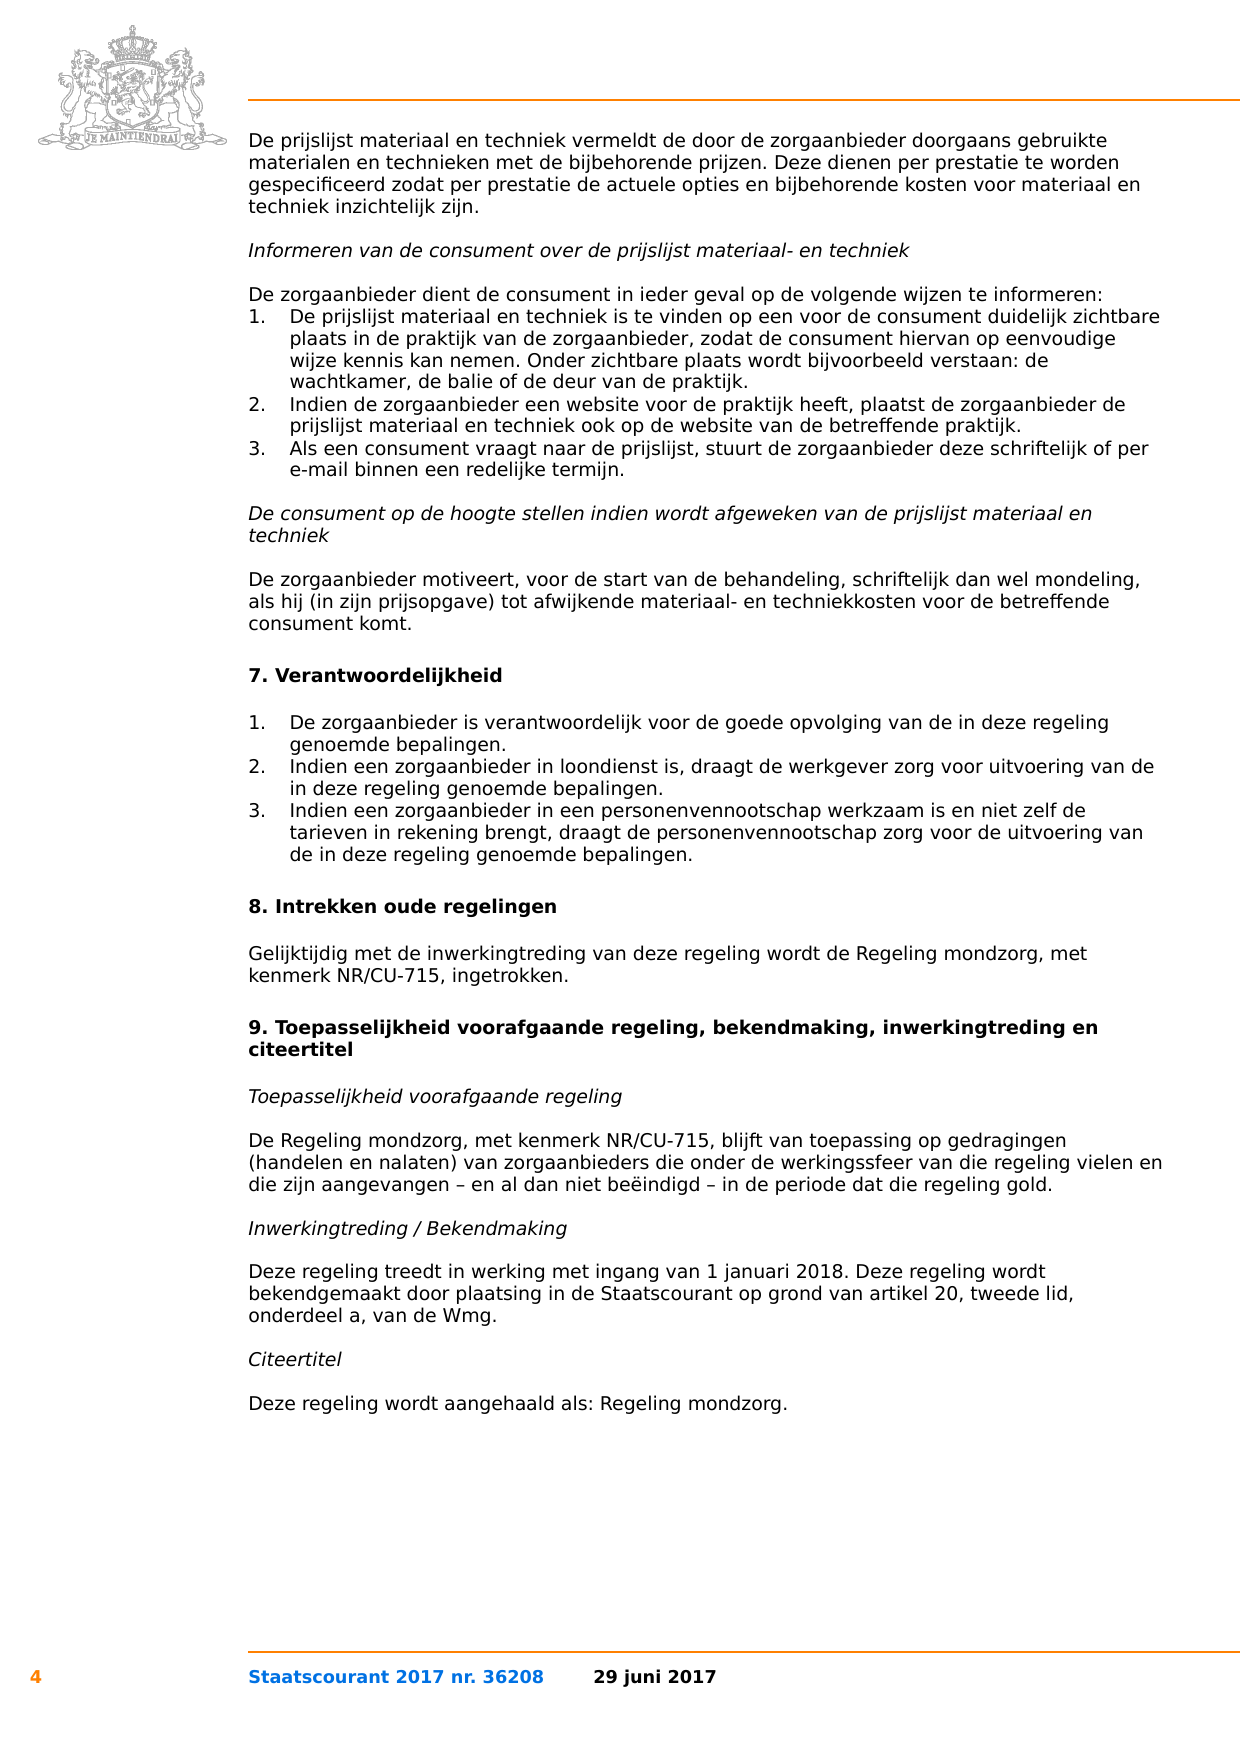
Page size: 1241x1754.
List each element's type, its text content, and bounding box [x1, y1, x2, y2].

text De zorgaanbieder dient de consument in ieder geval op de volgende wijzen te informeren: [248, 283, 1163, 306]
text De zorgaanbieder motiveert, voor de start van de behandeling, schriftelijk dan wel mondeling, als hij (in zijn prijsopgave) tot afwijkende materiaal- en techniekkosten voor de betreffende consument komt. [248, 569, 1163, 635]
text 2. Indien de zorgaanbieder een website voor de praktijk heeft, plaatst de zorgaanbieder de prijslijst materiaal en techniek ook op de website van de betreffende praktijk. [248, 393, 1163, 437]
subtitle De consument op de hoogte stellen indien wordt afgeweken van de prijslijst materiaal en techniek [248, 503, 1163, 547]
text De Regeling mondzorg, met kenmerk NR/CU-715, blijft van toepassing op gedragingen (handelen en nalaten) van zorgaanbieders die onder de werkingssfeer van die regeling vielen en die zijn aangevangen – en al dan niet beëindigd – in de periode dat die regeling gold. [248, 1129, 1163, 1196]
text 2. Indien een zorgaanbieder in loondienst is, draagt de werkgever zorg voor uitvoering van de in deze regeling genoemde bepalingen. [248, 756, 1163, 800]
subtitle Inwerkingtreding / Bekendmaking [248, 1217, 1163, 1239]
picture [38, 25, 227, 150]
subtitle Citeertitel [248, 1349, 1163, 1371]
subtitle Informeren van de consument over de prijslijst materiaal- en techniek [248, 240, 1163, 262]
text De prijslijst materiaal en techniek vermeldt de door de zorgaanbieder doorgaans gebruikte materialen en technieken met de bijbehorende prijzen. Deze dienen per prestatie te worden gespecificeerd zodat per prestatie de actuele opties en bijbehorende kosten voor materiaal en techniek inzichtelijk zijn. [248, 130, 1163, 218]
text 3. Als een consument vraagt naar de prijslijst, stuurt de zorgaanbieder deze schriftelijk of per e-mail binnen een redelijke termijn. [248, 437, 1163, 481]
text Deze regeling wordt aangehaald als: Regeling mondzorg. [248, 1393, 1163, 1415]
text Deze regeling treedt in werking met ingang van 1 januari 2018. Deze regeling wordt bekendgemaakt door plaatsing in de Staatscourant op grond van artikel 20, tweede lid, onderdeel a, van de Wmg. [248, 1261, 1163, 1327]
subtitle 8. Intrekken oude regelingen [248, 896, 1163, 918]
subtitle 7. Verantwoordelijkheid [248, 665, 1163, 687]
text 1. De zorgaanbieder is verantwoordelijk voor de goede opvolging van de in deze regeling genoemde bepalingen. [248, 712, 1163, 756]
subtitle Toepasselijkheid voorafgaande regeling [248, 1086, 1163, 1108]
text 1. De prijslijst materiaal en techniek is te vinden op een voor de consument duidelijk zichtbare plaats in de praktijk van de zorgaanbieder, zodat de consument hiervan op eenvoudige wijze kennis kan nemen. Onder zichtbare plaats wordt bijvoorbeeld verstaan: de wachtkamer, de balie of de deur van de praktijk. [248, 306, 1163, 393]
text 3. Indien een zorgaanbieder in een personenvennootschap werkzaam is en niet zelf de tarieven in rekening brengt, draagt de personenvennootschap zorg voor de uitvoering van de in deze regeling genoemde bepalingen. [248, 800, 1163, 866]
text Gelijktijdig met de inwerkingtreding van deze regeling wordt de Regeling mondzorg, met kenmerk NR/CU-715, ingetrokken. [248, 943, 1163, 987]
subtitle 9. Toepasselijkheid voorafgaande regeling, bekendmaking, inwerkingtreding en citeertitel [248, 1017, 1163, 1061]
